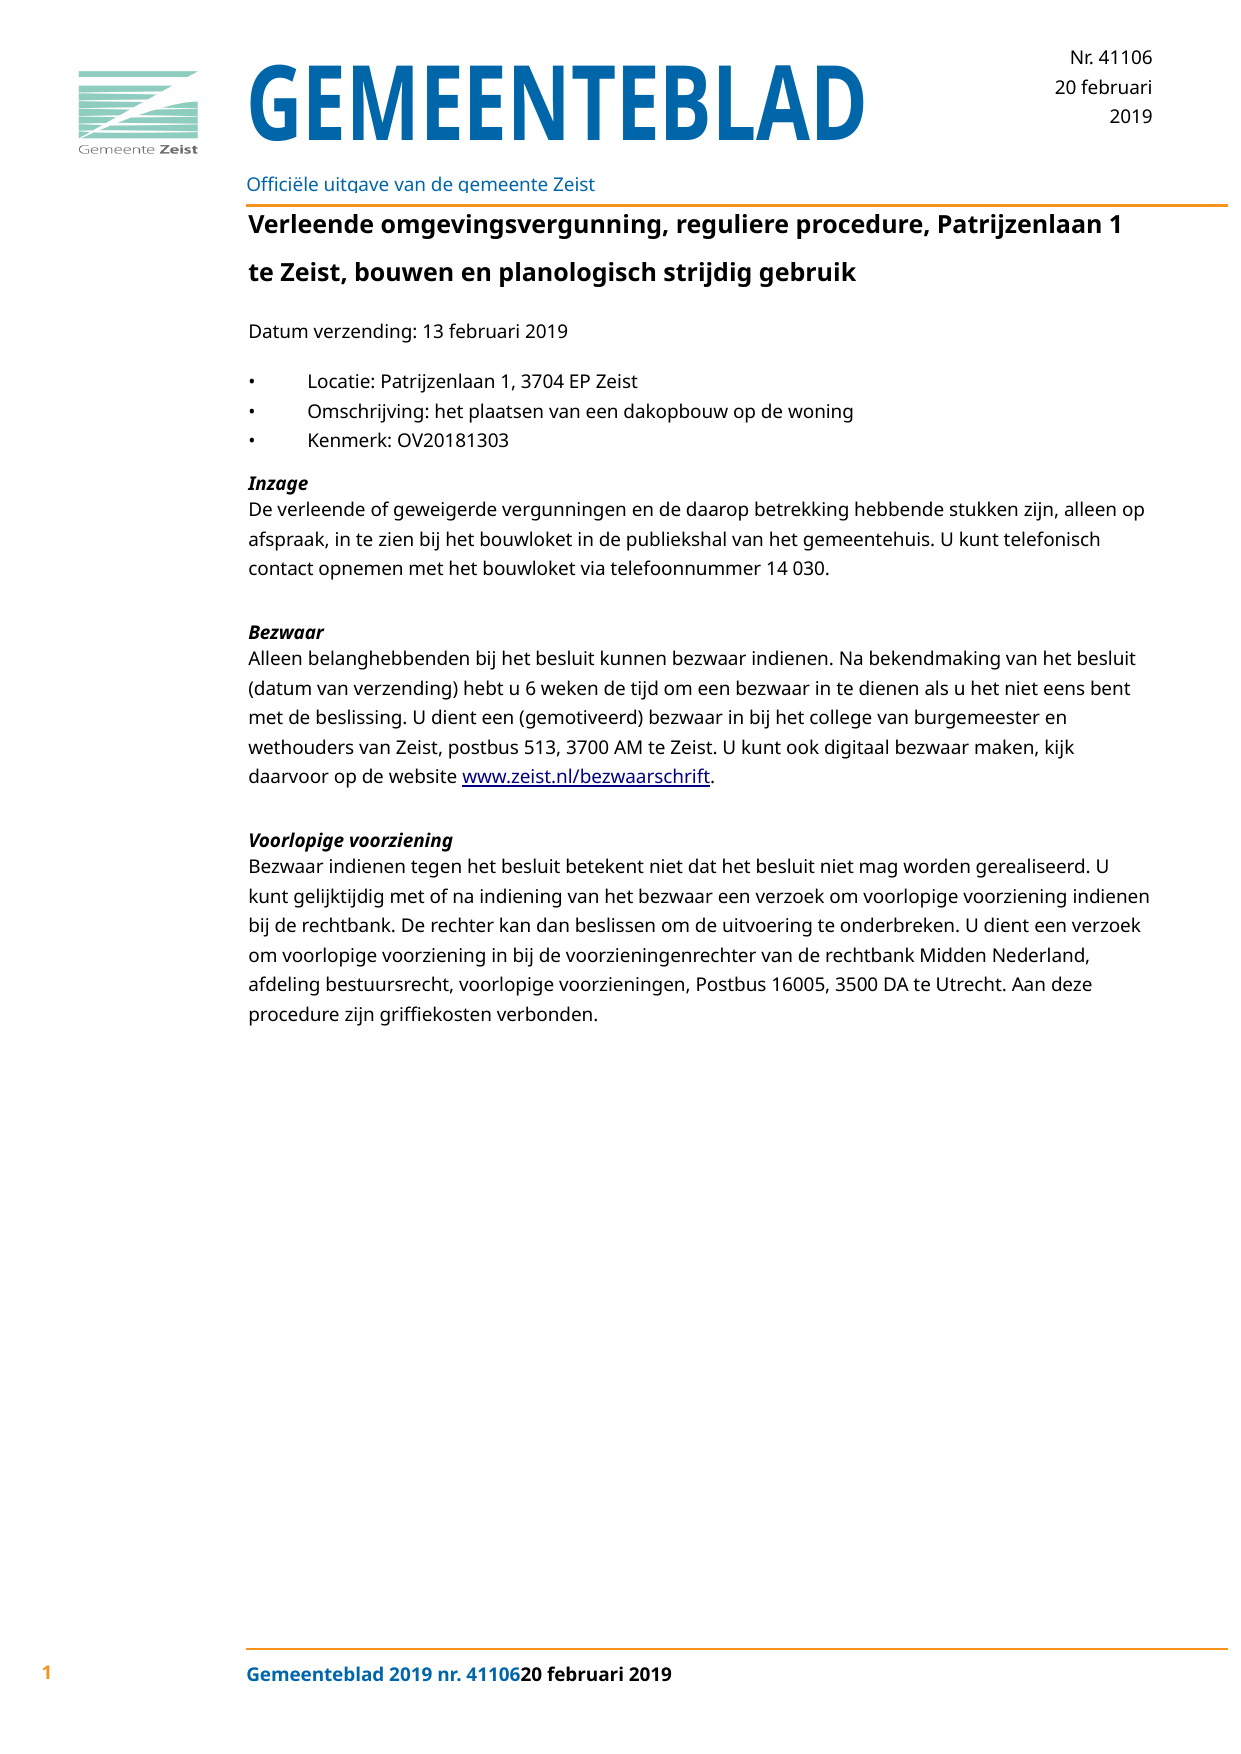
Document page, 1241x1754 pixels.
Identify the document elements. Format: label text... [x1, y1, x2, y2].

text De verleende of geweigerde vergunningen en de daarop betrekking hebbende stukken zijn, alleen op afspraak, in te zien bij het bouwloket in de publiekshal van het gemeentehuis. U kunt telefonisch contact opnemen met het bouwloket via telefoonnummer 14 030. [248, 496, 1152, 581]
text Verleende omgevingsvergunning, reguliere procedure, Patrijzenlaan 1 te Zeist, bouwen en planologisch strijdig gebruik [248, 207, 1152, 288]
text Voorlopige voorziening [248, 827, 1152, 853]
text Inzage [248, 471, 1152, 496]
text Bezwaar indienen tegen het besluit betekent niet dat het besluit niet mag worden gerealiseerd. U kunt gelijktijdig met of na indiening van het bezwaar een verzoek om voorlopige voorziening indienen bij de rechtbank. De rechter kan dan beslissen om de uitvoering te onderbreken. U dient een verzoek om voorlopige voorziening in bij de voorzieningenrechter van de rechtbank Midden Nederland, afdeling bestuursrecht, voorlopige voorzieningen, Postbus 16005, 3500 DA te Utrecht. Aan deze procedure zijn griffiekosten verbonden. [248, 853, 1152, 1027]
text Bezwaar [248, 619, 1152, 645]
list Kenmerk: OV20181303 [248, 427, 1152, 453]
picture [41, 47, 231, 172]
list Omschrijving: het plaatsen van een dakopbouw op de woning [248, 398, 1152, 424]
text Datum verzending: 13 februari 2019 [248, 318, 1152, 344]
list Locatie: Patrijzenlaan 1, 3704 EP Zeist [248, 368, 1152, 394]
text Alleen belanghebbenden bij het besluit kunnen bezwaar indienen. Na bekendmaking van het besluit (datum van verzending) hebt u 6 weken de tijd om een bezwaar in te dienen als u het niet eens bent met de beslissing. U dient een (gemotiveerd) bezwaar in bij het college van burgemeester en wethouders van Zeist, postbus 513, 3700 AM te Zeist. U kunt ook digitaal bezwaar maken, kijk daarvoor op de website www.zeist.nl/bezwaarschrift. [248, 645, 1152, 789]
